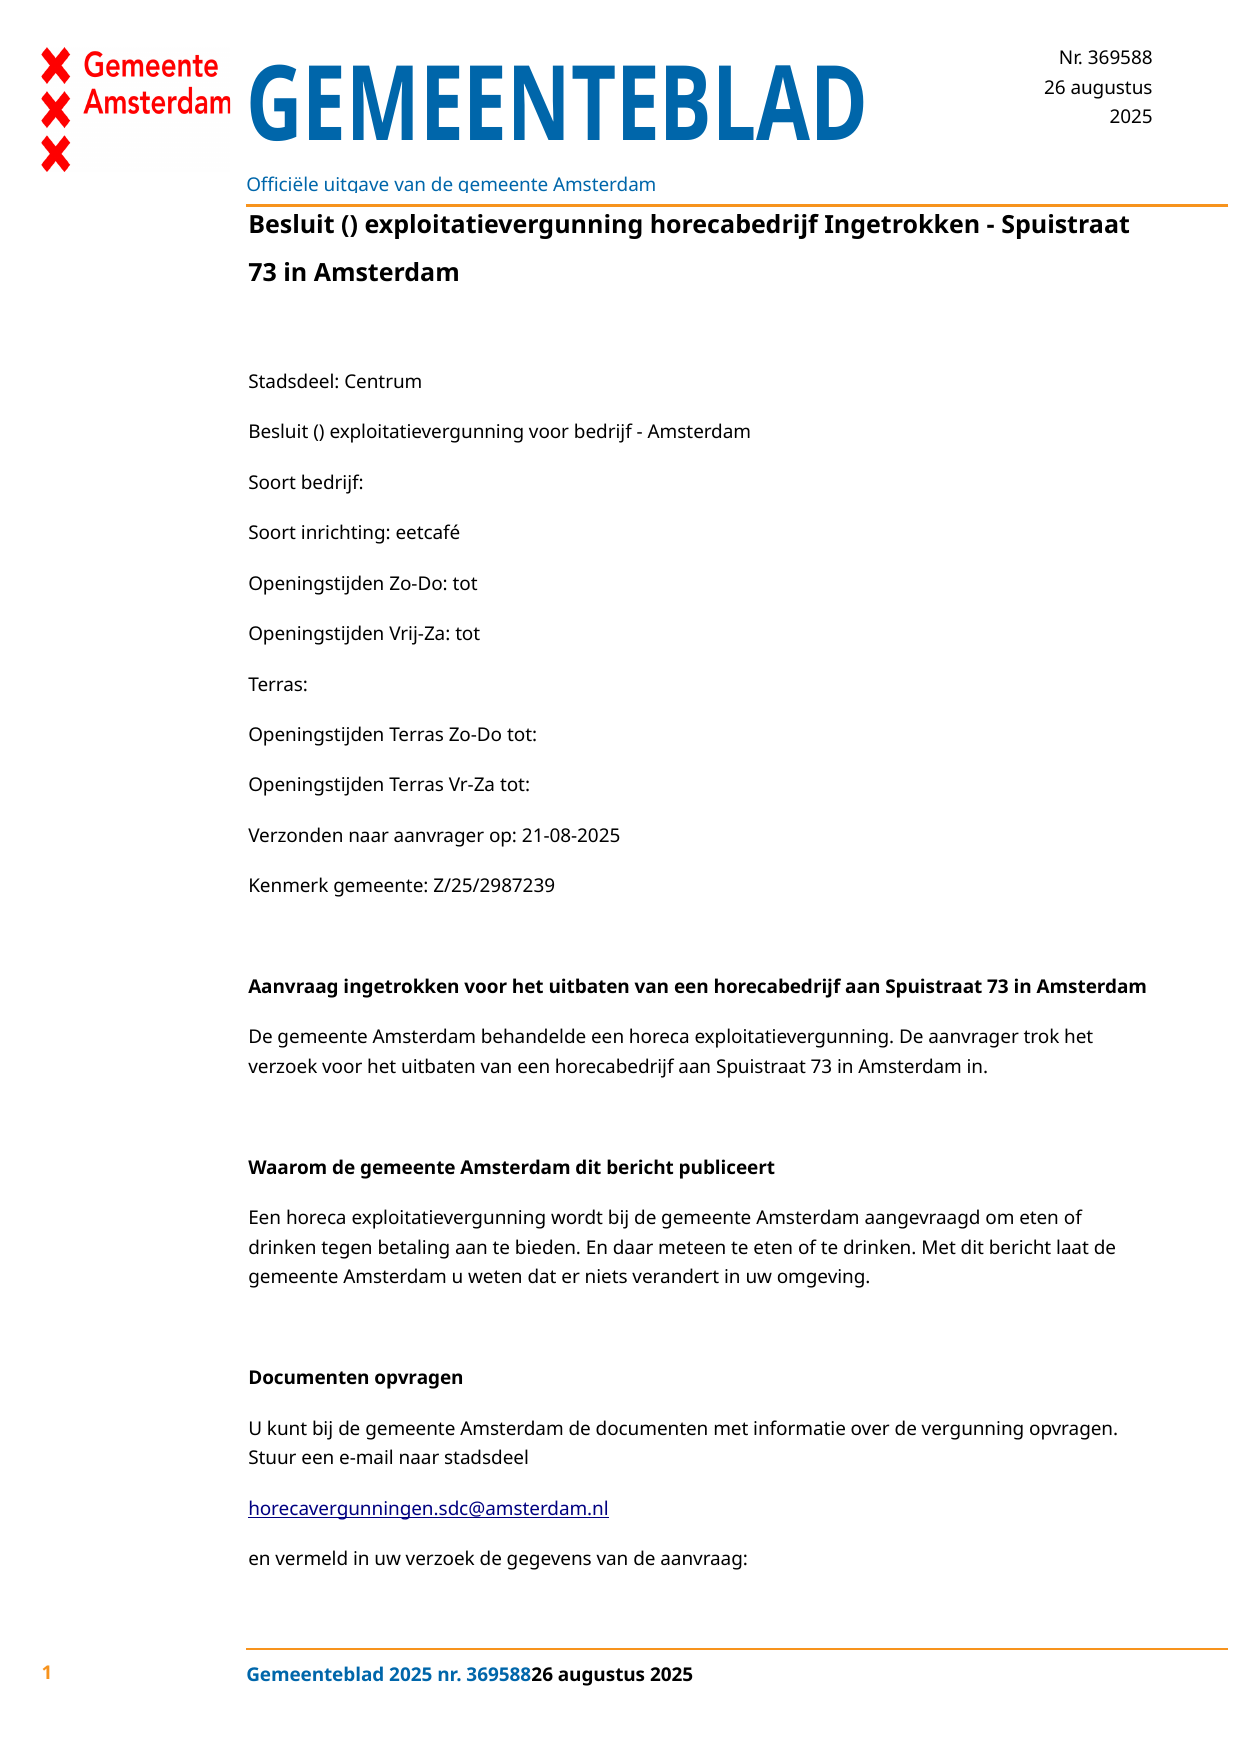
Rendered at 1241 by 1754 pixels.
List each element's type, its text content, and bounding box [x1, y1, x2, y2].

text Waarom de gemeente Amsterdam dit bericht publiceert [248, 1154, 1152, 1180]
text De gemeente Amsterdam behandelde een horeca exploitatievergunning. De aanvrager trok het verzoek voor het uitbaten van een horecabedrijf aan Spuistraat 73 in Amsterdam in. [248, 1024, 1152, 1079]
text Openingstijden Terras Zo-Do tot: [248, 721, 1152, 747]
text Kenmerk gemeente: Z/25/2987239 [248, 872, 1152, 898]
text Terras: [248, 671, 1152, 697]
text Soort bedrijf: [248, 469, 1152, 495]
text horecavergunningen.sdc@amsterdam.nl [248, 1495, 1152, 1521]
text Aanvraag ingetrokken voor het uitbaten van een horecabedrijf aan Spuistraat 73 in Amsterdam [248, 973, 1152, 999]
text Openingstijden Vrij-Za: tot [248, 620, 1152, 646]
text en vermeld in uw verzoek de gegevens van de aanvraag: [248, 1545, 1152, 1571]
text Documenten opvragen [248, 1364, 1152, 1390]
text Besluit () exploitatievergunning voor bedrijf - Amsterdam [248, 419, 1152, 444]
text Openingstijden Terras Vr-Za tot: [248, 772, 1152, 797]
text Verzonden naar aanvrager op: 21-08-2025 [248, 822, 1152, 848]
text U kunt bij de gemeente Amsterdam de documenten met informatie over de vergunning opvragen. Stuur een e-mail naar stadsdeel [248, 1415, 1152, 1470]
text Soort inrichting: eetcafé [248, 519, 1152, 545]
picture [41, 47, 231, 172]
text Een horeca exploitatievergunning wordt bij de gemeente Amsterdam aangevraagd om eten of drinken tegen betaling aan te bieden. En daar meteen te eten of te drinken. Met dit bericht laat de gemeente Amsterdam u weten dat er niets verandert in uw omgeving. [248, 1204, 1152, 1289]
text Besluit () exploitatievergunning horecabedrijf Ingetrokken - Spuistraat 73 in Amsterdam [248, 207, 1152, 288]
text Stadsdeel: Centrum [248, 368, 1152, 394]
text Openingstijden Zo-Do: tot [248, 570, 1152, 596]
